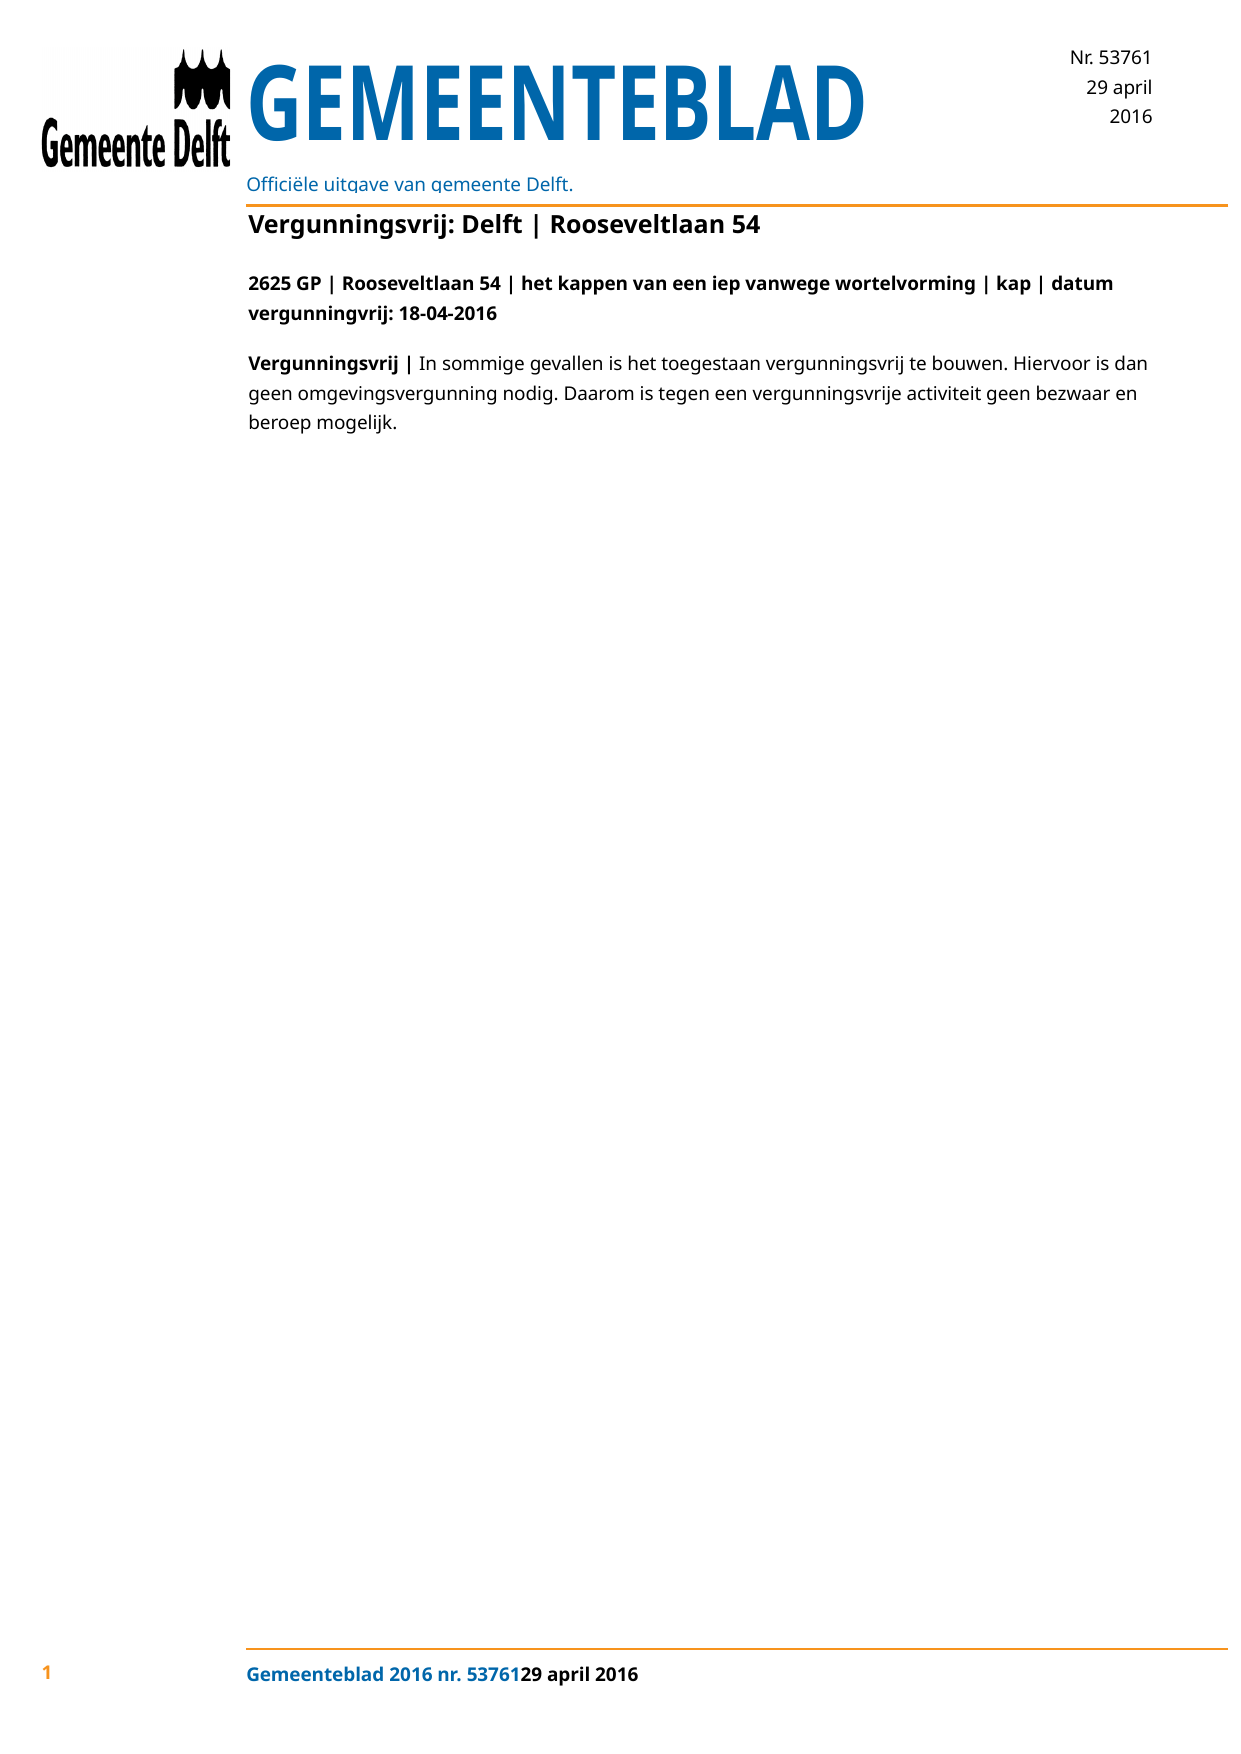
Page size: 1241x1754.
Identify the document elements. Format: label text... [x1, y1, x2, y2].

picture [41, 47, 231, 172]
text Vergunningsvrij: Delft | Rooseveltlaan 54 [248, 207, 1152, 241]
text Vergunningsvrij | In sommige gevallen is het toegestaan vergunningsvrij te bouwen. Hiervoor is dan geen omgevingsvergunning nodig. Daarom is tegen een vergunningsvrije activiteit geen bezwaar en beroep mogelijk. [248, 350, 1152, 435]
text 2625 GP | Rooseveltlaan 54 | het kappen van een iep vanwege wortelvorming | kap | datum vergunningvrij: 18-04-2016 [248, 270, 1152, 326]
